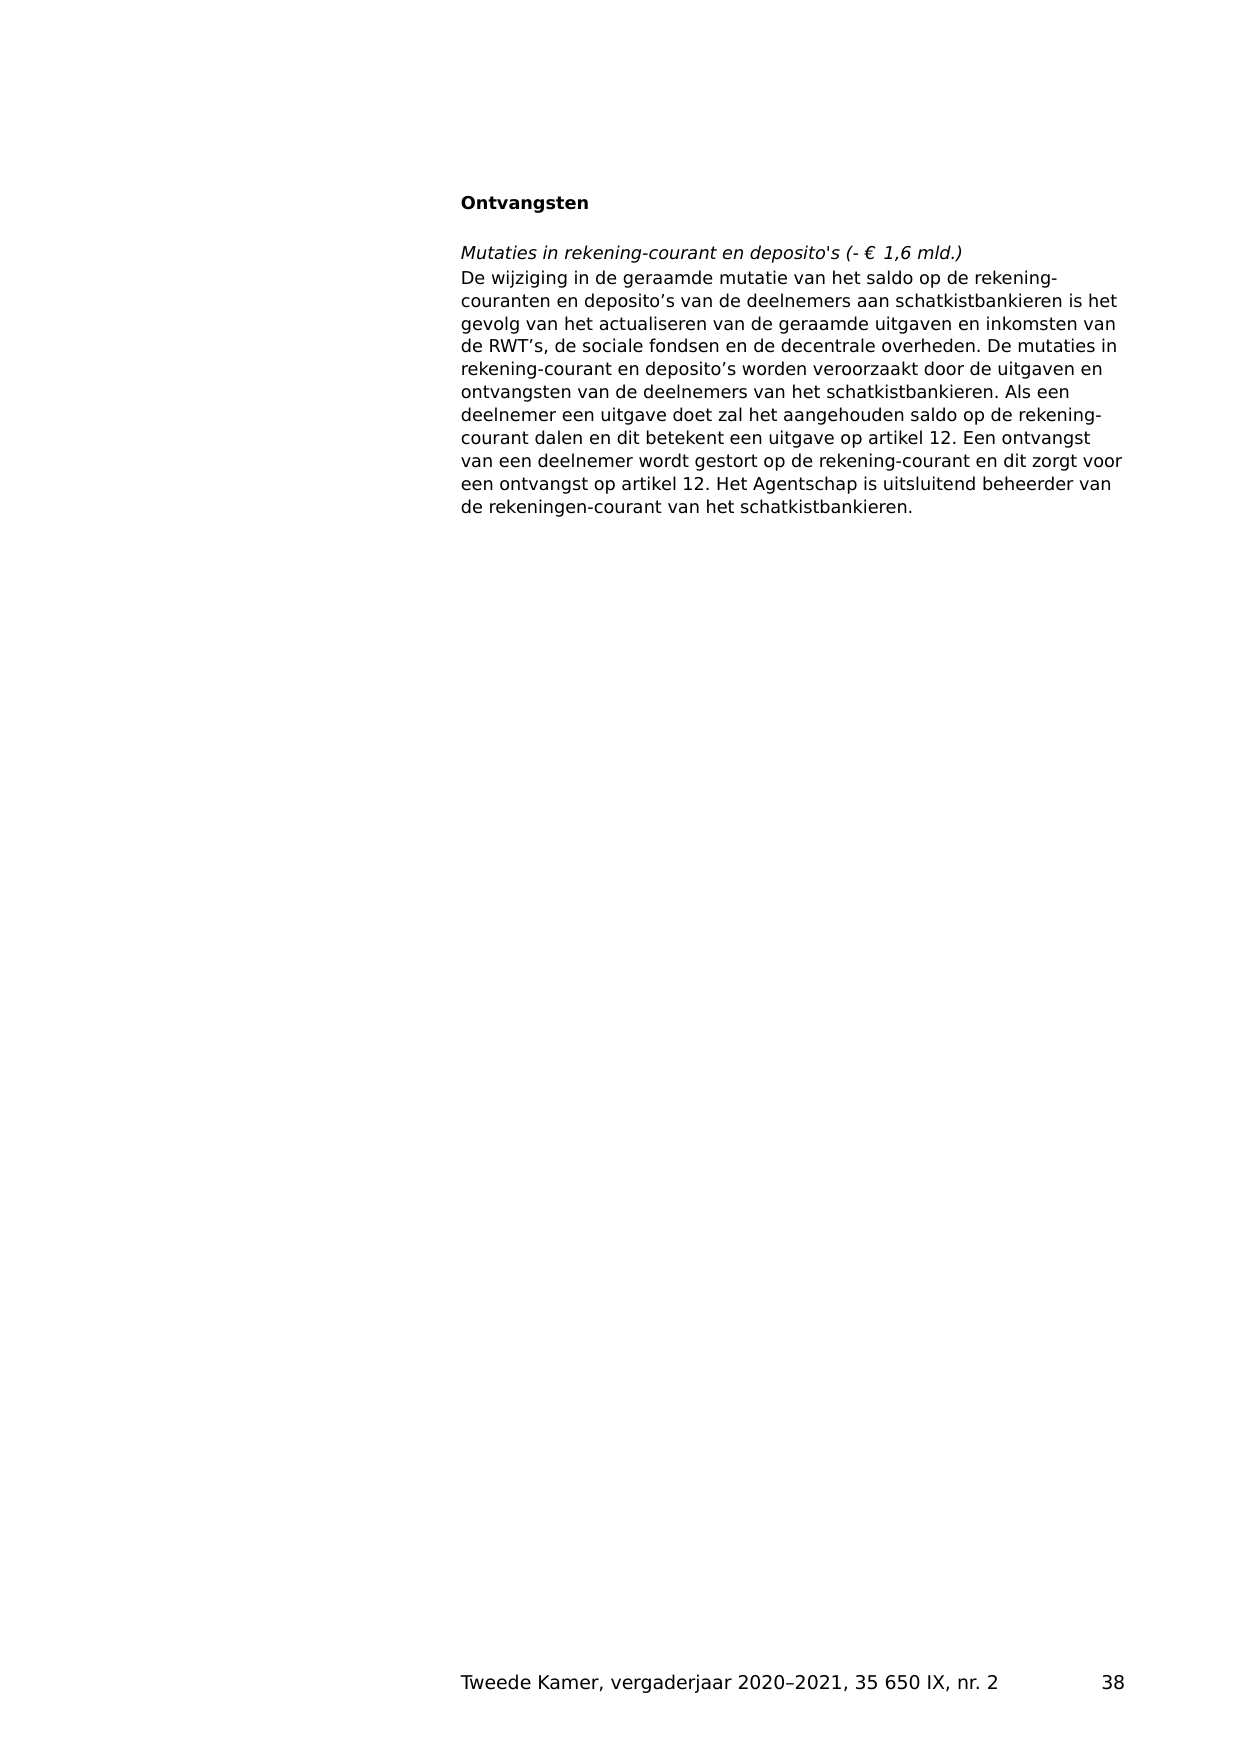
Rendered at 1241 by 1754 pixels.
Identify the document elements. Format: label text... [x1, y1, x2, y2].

text Ontvangsten [461, 191, 1125, 214]
text De wijziging in de geraamde mutatie van het saldo op de rekening-couranten en deposito’s van de deelnemers aan schatkistbankieren is het gevolg van het actualiseren van de geraamde uitgaven en inkomsten van de RWT’s, de sociale fondsen en de decentrale overheden. De mutaties in rekening-courant en deposito’s worden veroorzaakt door de uitgaven en ontvangsten van de deelnemers van het schatkistbankieren. Als een deelnemer een uitgave doet zal het aangehouden saldo op de rekening-courant dalen en dit betekent een uitgave op artikel 12. Een ontvangst van een deelnemer wordt gestort op de rekening-courant en dit zorgt voor een ontvangst op artikel 12. Het Agentschap is uitsluitend beheerder van de rekeningen-courant van het schatkistbankieren. [461, 266, 1125, 518]
text Mutaties in rekening-courant en deposito's (- € 1,6 mld.) [461, 241, 1125, 264]
